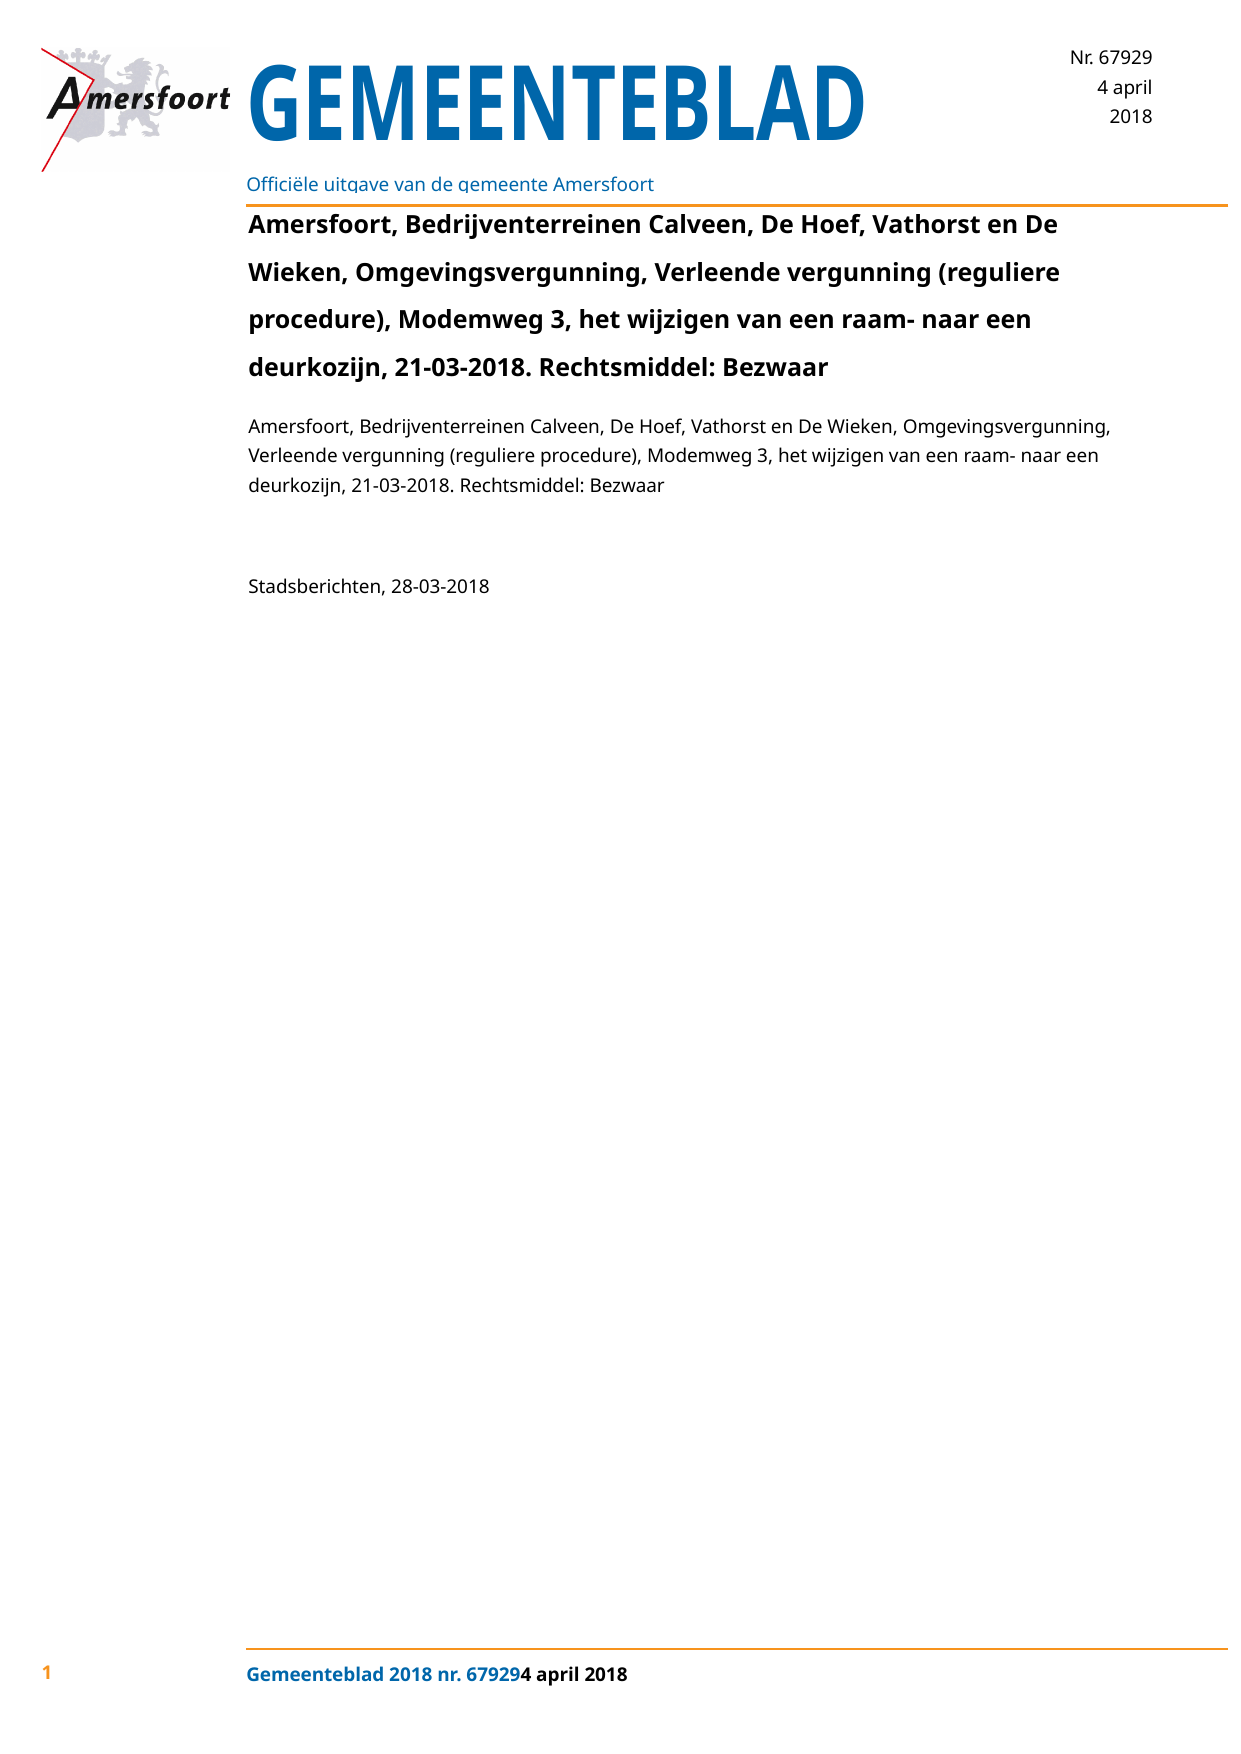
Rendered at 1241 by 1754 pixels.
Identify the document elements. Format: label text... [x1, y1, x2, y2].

text Amersfoort, Bedrijventerreinen Calveen, De Hoef, Vathorst en De Wieken, Omgevingsvergunning, Verleende vergunning (reguliere procedure), Modemweg 3, het wijzigen van een raam- naar een deurkozijn, 21-03-2018. Rechtsmiddel: Bezwaar [248, 207, 1152, 384]
text Amersfoort, Bedrijventerreinen Calveen, De Hoef, Vathorst en De Wieken, Omgevingsvergunning, Verleende vergunning (reguliere procedure), Modemweg 3, het wijzigen van een raam- naar een deurkozijn, 21-03-2018. Rechtsmiddel: Bezwaar [248, 413, 1152, 498]
picture [41, 47, 231, 172]
text Stadsberichten, 28-03-2018 [248, 573, 1152, 599]
